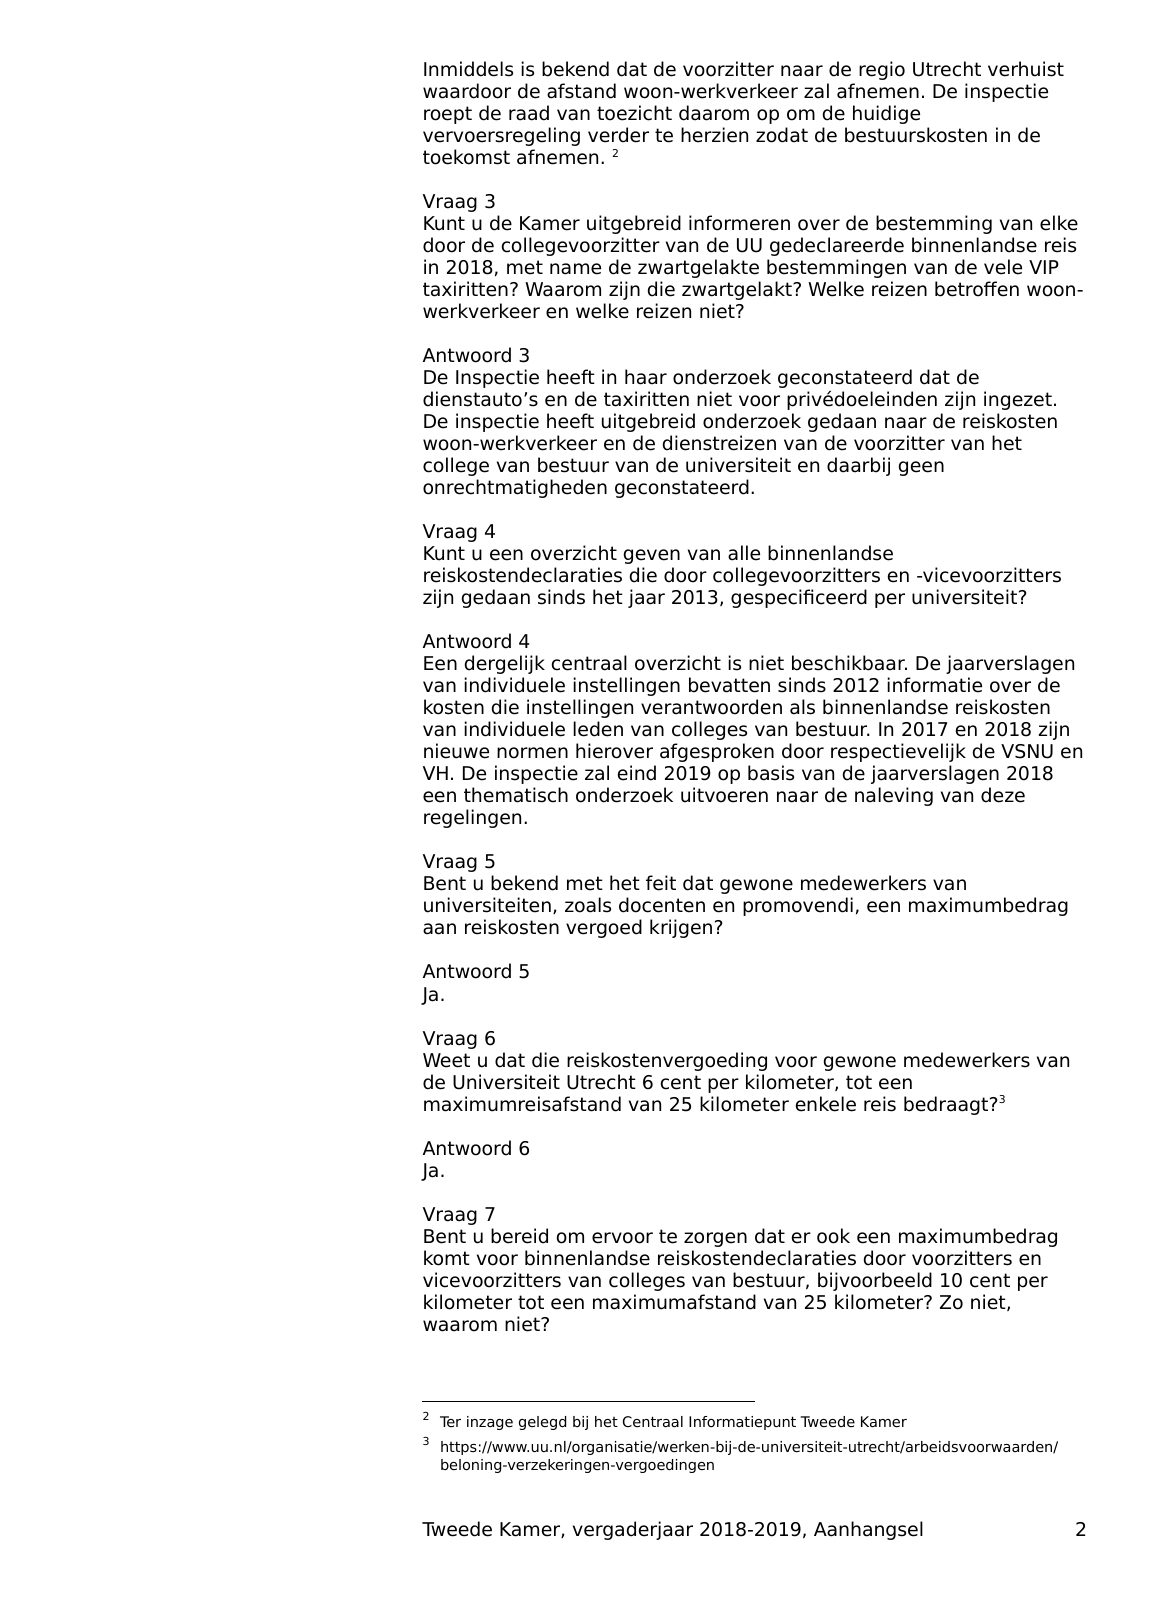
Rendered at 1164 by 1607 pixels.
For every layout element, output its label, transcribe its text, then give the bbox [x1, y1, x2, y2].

text https://www.uu.nl/organisatie/werken-bij-de-universiteit-utrecht/arbeidsvoorwaarden/beloning-verzekeringen-vergoedingen [422, 1435, 1087, 1474]
text Bent u bereid om ervoor te zorgen dat er ook een maximumbedrag komt voor binnenlandse reiskostendeclaraties door voorzitters en vicevoorzitters van colleges van bestuur, bijvoorbeeld 10 cent per kilometer tot een maximumafstand van 25 kilometer? Zo niet, waarom niet? [422, 1226, 1087, 1336]
text Antwoord 5 [422, 961, 1087, 983]
text Kunt u een overzicht geven van alle binnenlandse reiskostendeclaraties die door collegevoorzitters en -vicevoorzitters zijn gedaan sinds het jaar 2013, gespecificeerd per universiteit? [422, 543, 1087, 609]
text Bent u bekend met het feit dat gewone medewerkers van universiteiten, zoals docenten en promovendi, een maximumbedrag aan reiskosten vergoed krijgen? [422, 873, 1087, 939]
text Een dergelijk centraal overzicht is niet beschikbaar. De jaarverslagen van individuele instellingen bevatten sinds 2012 informatie over de kosten die instellingen verantwoorden als binnenlandse reiskosten van individuele leden van colleges van bestuur. In 2017 en 2018 zijn nieuwe normen hierover afgesproken door respectievelijk de VSNU en VH. De inspectie zal eind 2019 op basis van de jaarverslagen 2018 een thematisch onderzoek uitvoeren naar de naleving van deze regelingen. [422, 653, 1087, 829]
text Vraag 6 [422, 1028, 1087, 1049]
text Antwoord 4 [422, 631, 1087, 653]
text Vraag 5 [422, 851, 1087, 873]
text Ja. [422, 1160, 1087, 1182]
text Ja. [422, 983, 1087, 1005]
text Kunt u de Kamer uitgebreid informeren over de bestemming van elke door de collegevoorzitter van de UU gedeclareerde binnenlandse reis in 2018, met name de zwartgelakte bestemmingen van de vele VIP taxiritten? Waarom zijn die zwartgelakt? Welke reizen betroffen woon-werkverkeer en welke reizen niet? [422, 213, 1087, 323]
text Vraag 4 [422, 521, 1087, 543]
text Vraag 3 [422, 191, 1087, 213]
text De Inspectie heeft in haar onderzoek geconstateerd dat de dienstauto’s en de taxiritten niet voor privédoeleinden zijn ingezet. De inspectie heeft uitgebreid onderzoek gedaan naar de reiskosten woon-werkverkeer en de dienstreizen van de voorzitter van het college van bestuur van de universiteit en daarbij geen onrechtmatigheden geconstateerd. [422, 367, 1087, 499]
text Weet u dat die reiskostenvergoeding voor gewone medewerkers van de Universiteit Utrecht 6 cent per kilometer, tot een maximumreisafstand van 25 kilometer enkele reis bedraagt? [422, 1049, 1087, 1116]
text Inmiddels is bekend dat de voorzitter naar de regio Utrecht verhuist waardoor de afstand woon-werkverkeer zal afnemen. De inspectie roept de raad van toezicht daarom op om de huidige vervoersregeling verder te herzien zodat de bestuurskosten in de toekomst afnemen. [422, 59, 1087, 169]
text Vraag 7 [422, 1204, 1087, 1226]
text Antwoord 3 [422, 345, 1087, 367]
text Antwoord 6 [422, 1138, 1087, 1160]
text Ter inzage gelegd bij het Centraal Informatiepunt Tweede Kamer [422, 1410, 1087, 1432]
